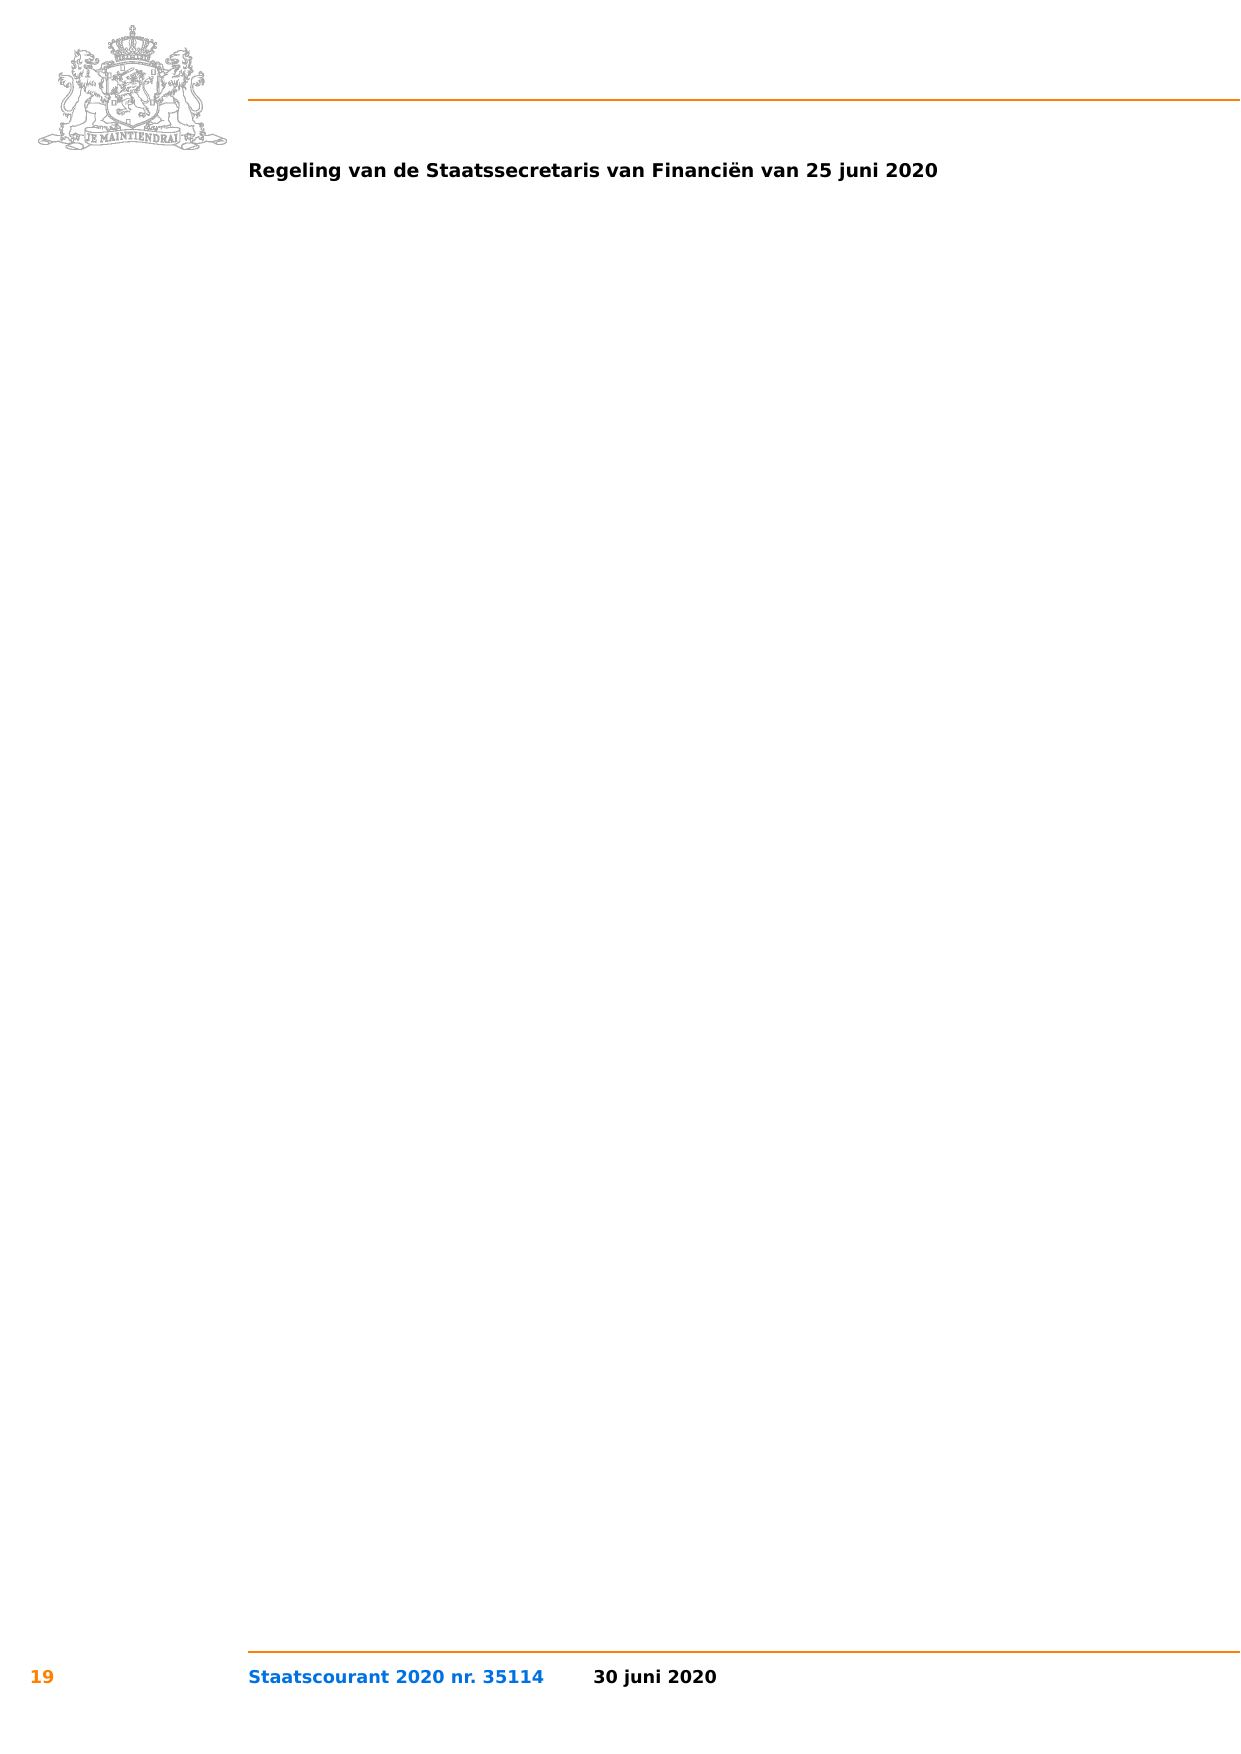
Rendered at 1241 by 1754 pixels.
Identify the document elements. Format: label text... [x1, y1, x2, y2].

subtitle Regeling van de Staatssecretaris van Financiën van 25 juni 2020 [248, 160, 1163, 182]
picture [38, 25, 227, 150]
